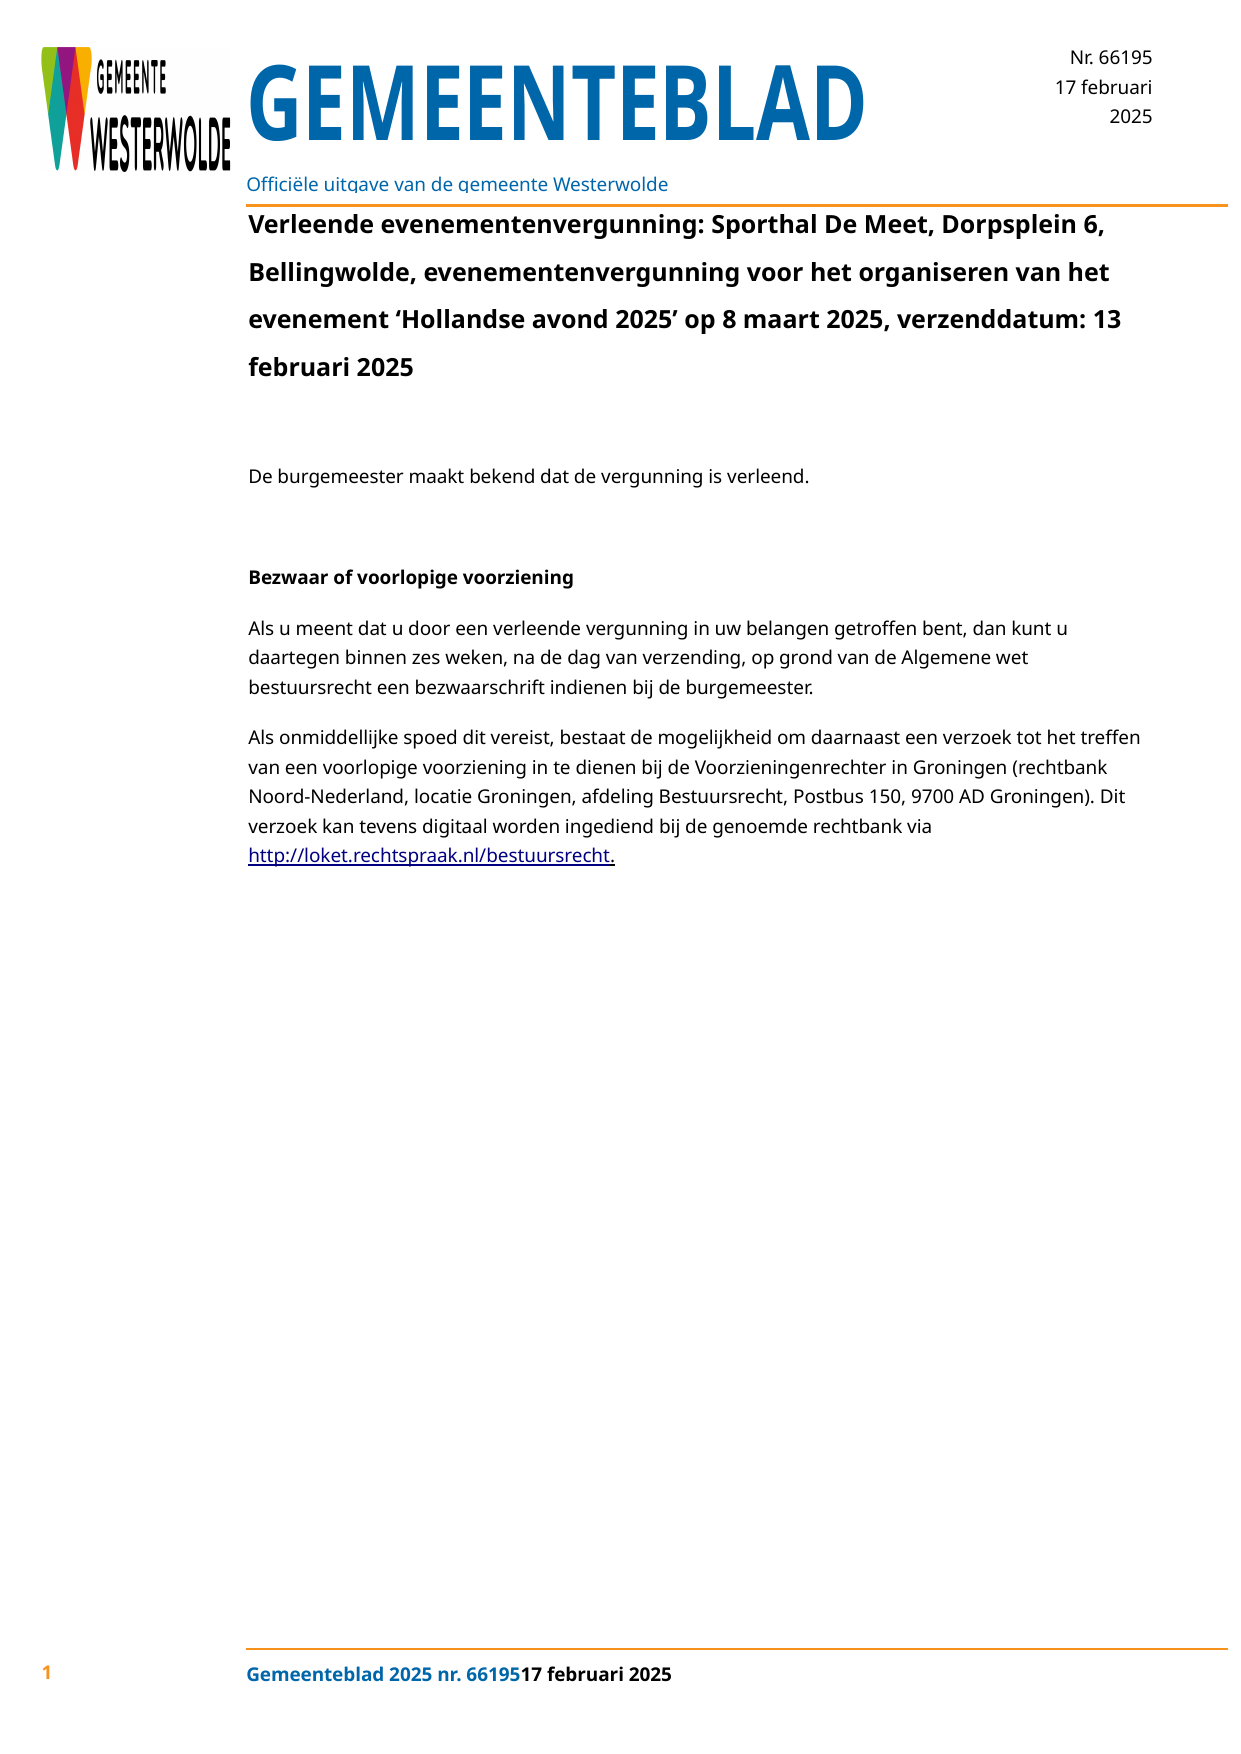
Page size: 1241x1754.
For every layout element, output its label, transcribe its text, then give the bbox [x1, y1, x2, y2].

text Bezwaar of voorlopige voorziening [248, 564, 1152, 590]
text Als u meent dat u door een verleende vergunning in uw belangen getroffen bent, dan kunt u daartegen binnen zes weken, na de dag van verzending, op grond van de Algemene wet bestuursrecht een bezwaarschrift indienen bij de burgemeester. [248, 615, 1152, 700]
text De burgemeester maakt bekend dat de vergunning is verleend. [248, 463, 1152, 489]
text Verleende evenementenvergunning: Sporthal De Meet, Dorpsplein 6, Bellingwolde, evenementenvergunning voor het organiseren van het evenement ‘Hollandse avond 2025’ op 8 maart 2025, verzenddatum: 13 februari 2025 [248, 207, 1152, 384]
text Als onmiddellijke spoed dit vereist, bestaat de mogelijkheid om daarnaast een verzoek tot het treffen van een voorlopige voorziening in te dienen bij de Voorzieningenrechter in Groningen (rechtbank Noord-Nederland, locatie Groningen, afdeling Bestuursrecht, Postbus 150, 9700 AD Groningen). Dit verzoek kan tevens digitaal worden ingediend bij de genoemde rechtbank via http://loket.rechtspraak.nl/bestuursrecht. [248, 724, 1152, 868]
picture [41, 47, 231, 172]
